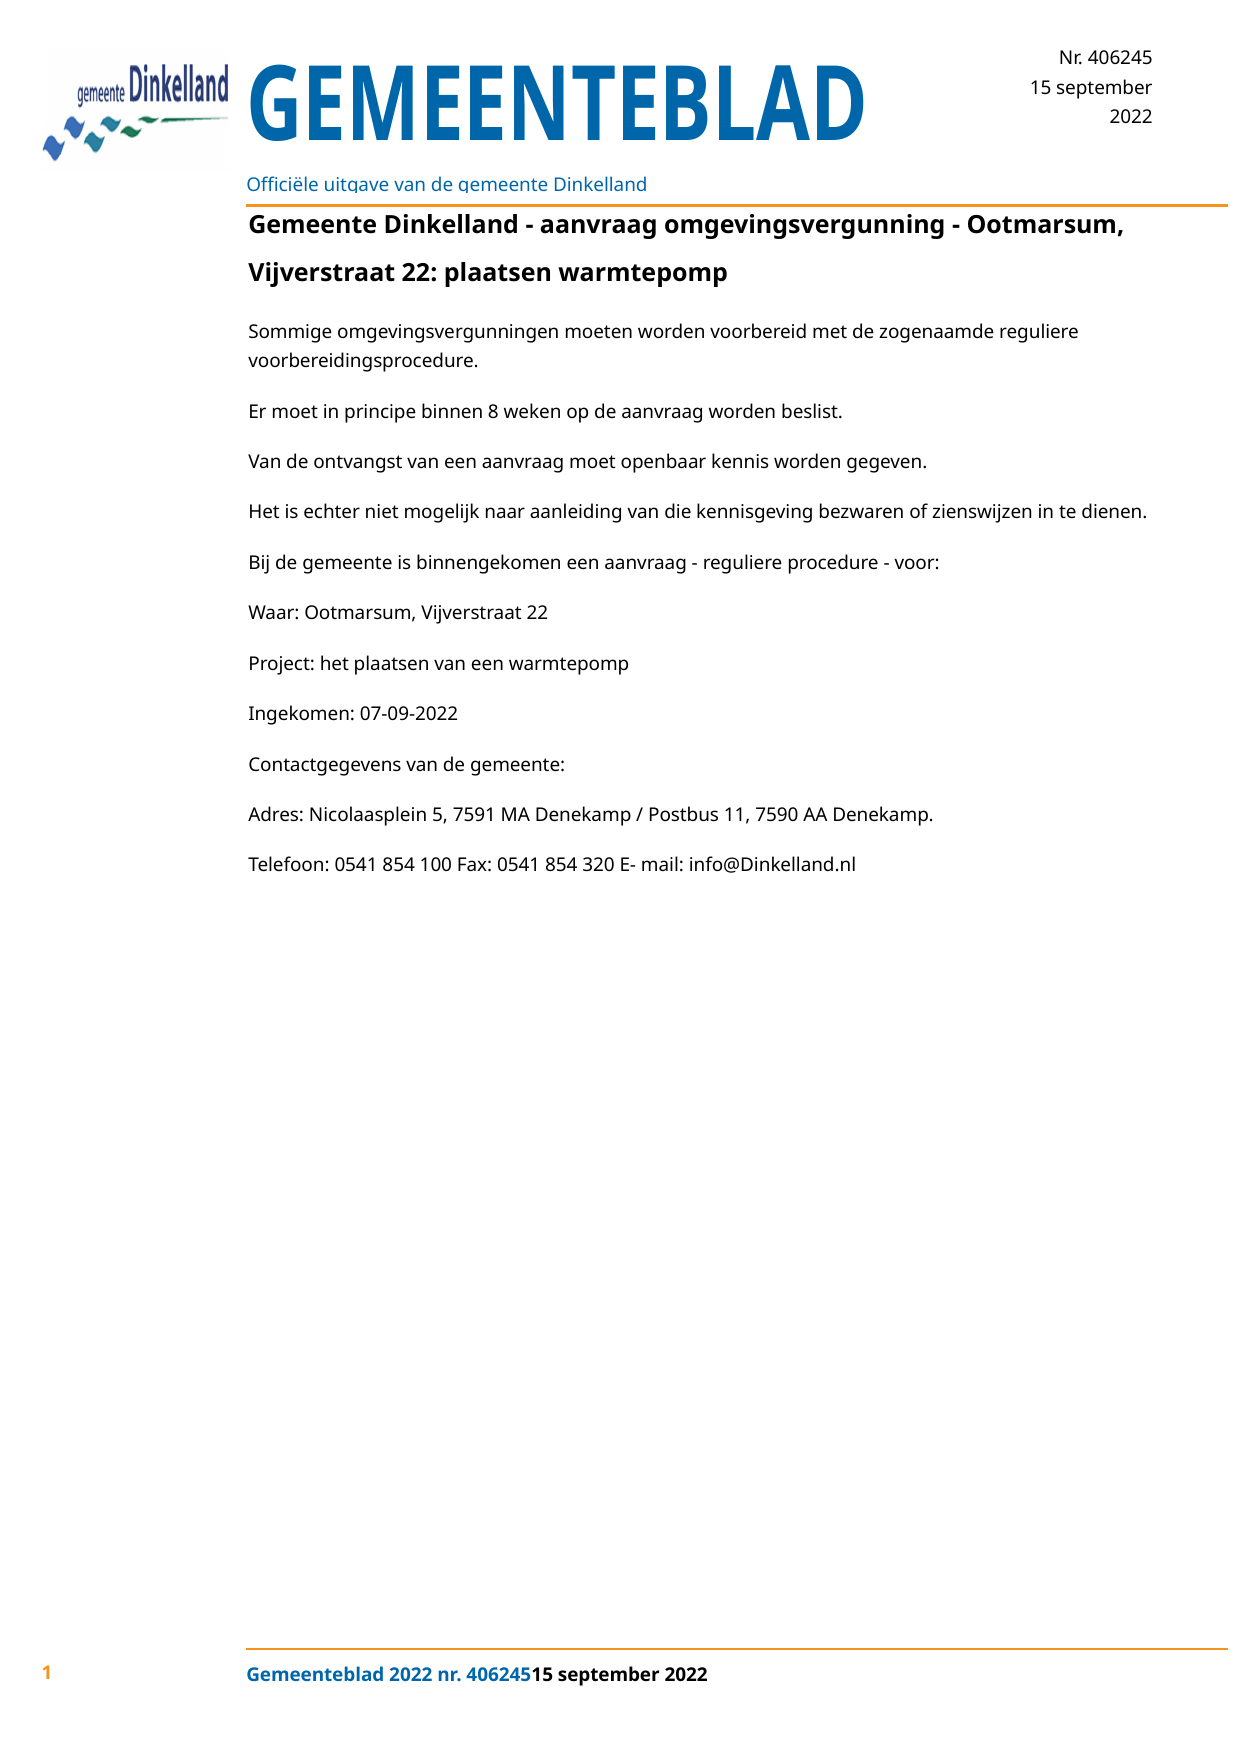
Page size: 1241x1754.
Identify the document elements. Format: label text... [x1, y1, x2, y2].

picture [41, 47, 231, 172]
text Contactgegevens van de gemeente: [248, 751, 1152, 777]
text Het is echter niet mogelijk naar aanleiding van die kennisgeving bezwaren of zienswijzen in te dienen. [248, 499, 1152, 524]
text Waar: Ootmarsum, Vijverstraat 22 [248, 599, 1152, 625]
text Adres: Nicolaasplein 5, 7591 MA Denekamp / Postbus 11, 7590 AA Denekamp. [248, 801, 1152, 827]
text Sommige omgevingsvergunningen moeten worden voorbereid met de zogenaamde reguliere voorbereidingsprocedure. [248, 318, 1152, 373]
text Bij de gemeente is binnengekomen een aanvraag - reguliere procedure - voor: [248, 549, 1152, 575]
text Van de ontvangst van een aanvraag moet openbaar kennis worden gegeven. [248, 448, 1152, 474]
text Project: het plaatsen van een warmtepomp [248, 650, 1152, 676]
text Gemeente Dinkelland - aanvraag omgevingsvergunning - Ootmarsum, Vijverstraat 22: plaatsen warmtepomp [248, 207, 1152, 288]
text Er moet in principe binnen 8 weken op de aanvraag worden beslist. [248, 398, 1152, 424]
text Ingekomen: 07-09-2022 [248, 700, 1152, 726]
text Telefoon: 0541 854 100 Fax: 0541 854 320 E- mail: info@Dinkelland.nl [248, 852, 1152, 877]
